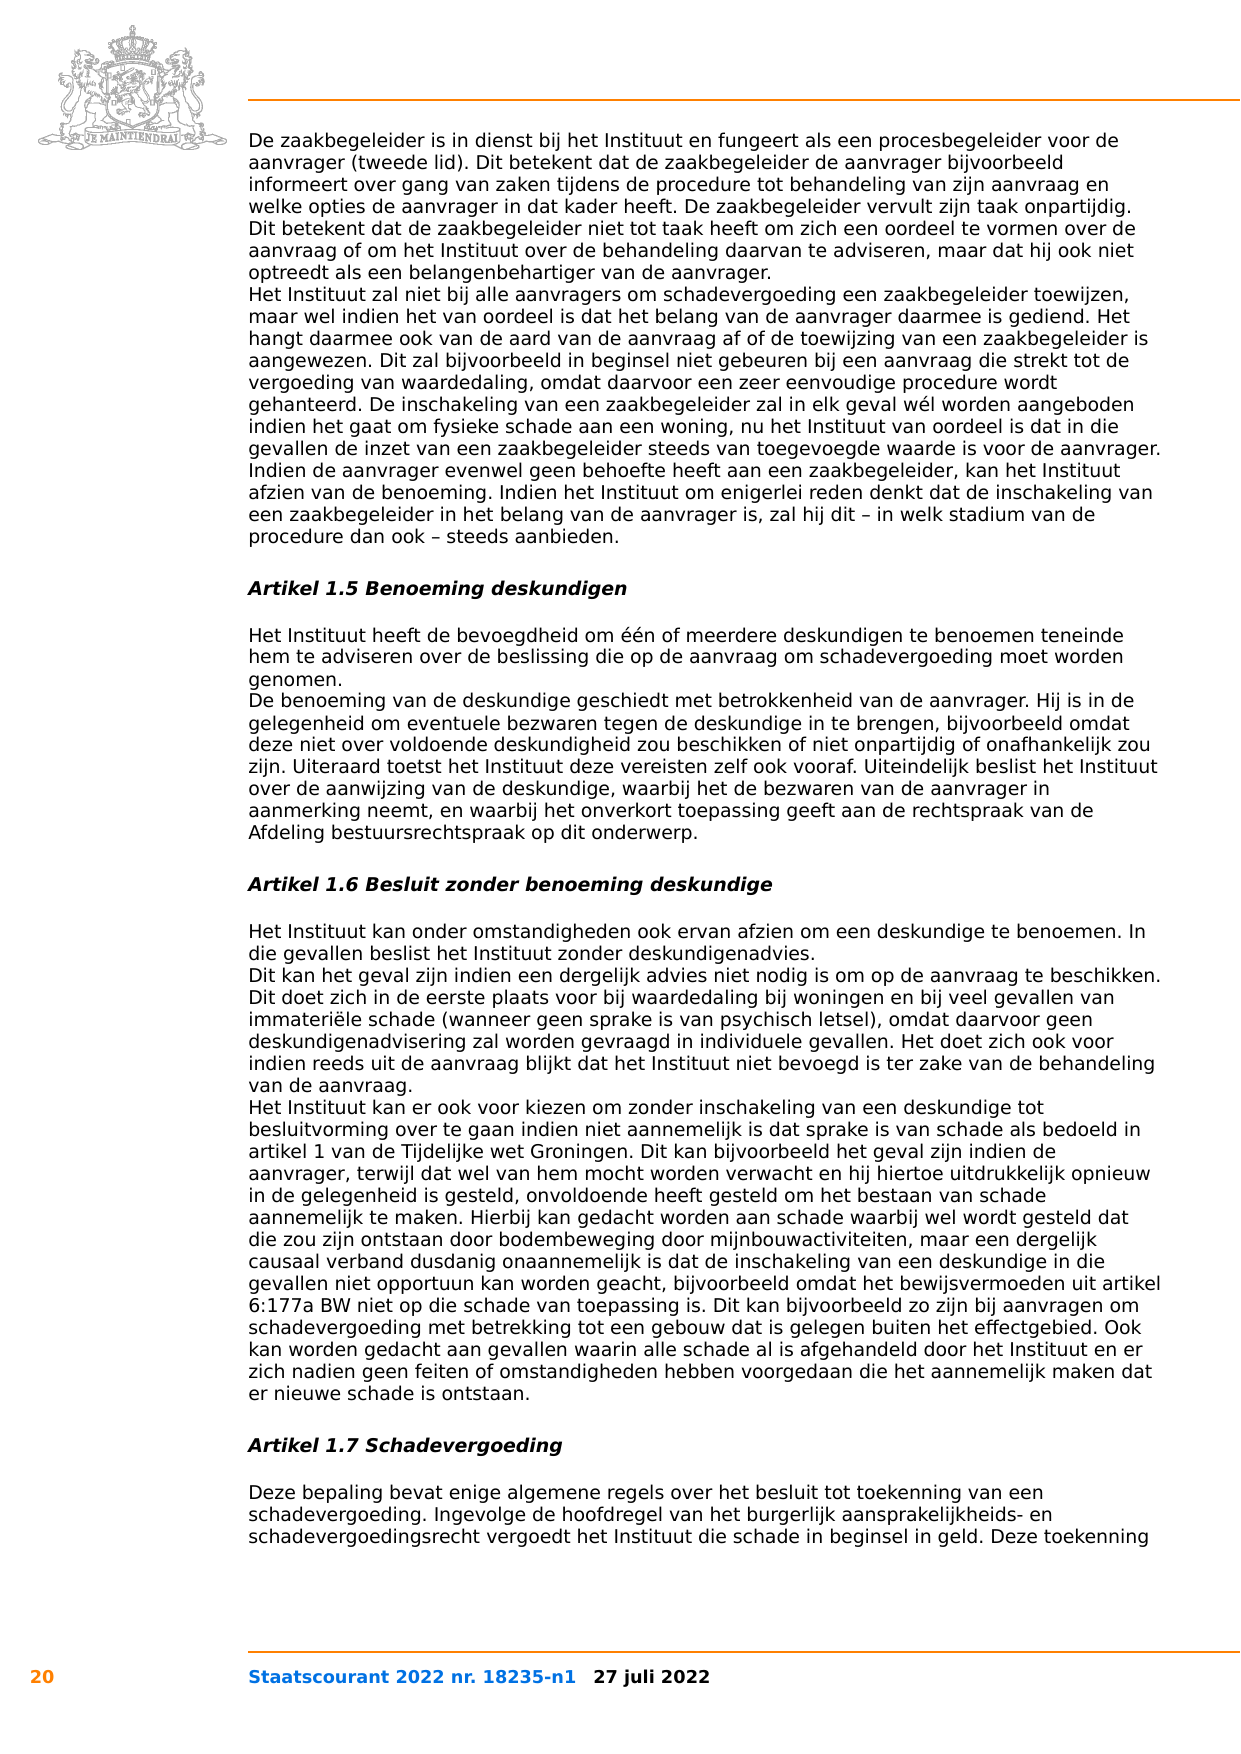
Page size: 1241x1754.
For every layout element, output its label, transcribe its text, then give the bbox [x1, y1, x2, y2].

subtitle Artikel 1.7 Schadevergoeding [248, 1435, 1163, 1457]
text De benoeming van de deskundige geschiedt met betrokkenheid van de aanvrager. Hij is in de gelegenheid om eventuele bezwaren tegen de deskundige in te brengen, bijvoorbeeld omdat deze niet over voldoende deskundigheid zou beschikken of niet onpartijdig of onafhankelijk zou zijn. Uiteraard toetst het Instituut deze vereisten zelf ook vooraf. Uiteindelijk beslist het Instituut over de aanwijzing van de deskundige, waarbij het de bezwaren van de aanvrager in aanmerking neemt, en waarbij het onverkort toepassing geeft aan de rechtspraak van de Afdeling bestuursrechtspraak op dit onderwerp. [248, 690, 1163, 844]
picture [38, 25, 227, 150]
text Dit kan het geval zijn indien een dergelijk advies niet nodig is om op de aanvraag te beschikken. Dit doet zich in de eerste plaats voor bij waardedaling bij woningen en bij veel gevallen van immateriële schade (wanneer geen sprake is van psychisch letsel), omdat daarvoor geen deskundigenadvisering zal worden gevraagd in individuele gevallen. Het doet zich ook voor indien reeds uit de aanvraag blijkt dat het Instituut niet bevoegd is ter zake van de behandeling van de aanvraag. [248, 965, 1163, 1097]
text De zaakbegeleider is in dienst bij het Instituut en fungeert als een procesbegeleider voor de aanvrager (tweede lid). Dit betekent dat de zaakbegeleider de aanvrager bijvoorbeeld informeert over gang van zaken tijdens de procedure tot behandeling van zijn aanvraag en welke opties de aanvrager in dat kader heeft. De zaakbegeleider vervult zijn taak onpartijdig. Dit betekent dat de zaakbegeleider niet tot taak heeft om zich een oordeel te vormen over de aanvraag of om het Instituut over de behandeling daarvan te adviseren, maar dat hij ook niet optreedt als een belangenbehartiger van de aanvrager. [248, 130, 1163, 284]
text Het Instituut zal niet bij alle aanvragers om schadevergoeding een zaakbegeleider toewijzen, maar wel indien het van oordeel is dat het belang van de aanvrager daarmee is gediend. Het hangt daarmee ook van de aard van de aanvraag af of de toewijzing van een zaakbegeleider is aangewezen. Dit zal bijvoorbeeld in beginsel niet gebeuren bij een aanvraag die strekt tot de vergoeding van waardedaling, omdat daarvoor een zeer eenvoudige procedure wordt gehanteerd. De inschakeling van een zaakbegeleider zal in elk geval wél worden aangeboden indien het gaat om fysieke schade aan een woning, nu het Instituut van oordeel is dat in die gevallen de inzet van een zaakbegeleider steeds van toegevoegde waarde is voor de aanvrager. Indien de aanvrager evenwel geen behoefte heeft aan een zaakbegeleider, kan het Instituut afzien van de benoeming. Indien het Instituut om enigerlei reden denkt dat de inschakeling van een zaakbegeleider in het belang van de aanvrager is, zal hij dit – in welk stadium van de procedure dan ook – steeds aanbieden. [248, 284, 1163, 547]
text Deze bepaling bevat enige algemene regels over het besluit tot toekenning van een schadevergoeding. Ingevolge de hoofdregel van het burgerlijk aansprakelijkheids- en schadevergoedingsrecht vergoedt het Instituut die schade in beginsel in geld. Deze toekenning [248, 1482, 1163, 1548]
text Het Instituut kan onder omstandigheden ook ervan afzien om een deskundige te benoemen. In die gevallen beslist het Instituut zonder deskundigenadvies. [248, 921, 1163, 965]
text Het Instituut kan er ook voor kiezen om zonder inschakeling van een deskundige tot besluitvorming over te gaan indien niet aannemelijk is dat sprake is van schade als bedoeld in artikel 1 van de Tijdelijke wet Groningen. Dit kan bijvoorbeeld het geval zijn indien de aanvrager, terwijl dat wel van hem mocht worden verwacht en hij hiertoe uitdrukkelijk opnieuw in de gelegenheid is gesteld, onvoldoende heeft gesteld om het bestaan van schade aannemelijk te maken. Hierbij kan gedacht worden aan schade waarbij wel wordt gesteld dat die zou zijn ontstaan door bodembeweging door mijnbouwactiviteiten, maar een dergelijk causaal verband dusdanig onaannemelijk is dat de inschakeling van een deskundige in die gevallen niet opportuun kan worden geacht, bijvoorbeeld omdat het bewijsvermoeden uit artikel 6:177a BW niet op die schade van toepassing is. Dit kan bijvoorbeeld zo zijn bij aanvragen om schadevergoeding met betrekking tot een gebouw dat is gelegen buiten het effectgebied. Ook kan worden gedacht aan gevallen waarin alle schade al is afgehandeld door het Instituut en er zich nadien geen feiten of omstandigheden hebben voorgedaan die het aannemelijk maken dat er nieuwe schade is ontstaan. [248, 1097, 1163, 1405]
subtitle Artikel 1.6 Besluit zonder benoeming deskundige [248, 874, 1163, 896]
text Het Instituut heeft de bevoegdheid om één of meerdere deskundigen te benoemen teneinde hem te adviseren over de beslissing die op de aanvraag om schadevergoeding moet worden genomen. [248, 624, 1163, 690]
subtitle Artikel 1.5 Benoeming deskundigen [248, 577, 1163, 599]
